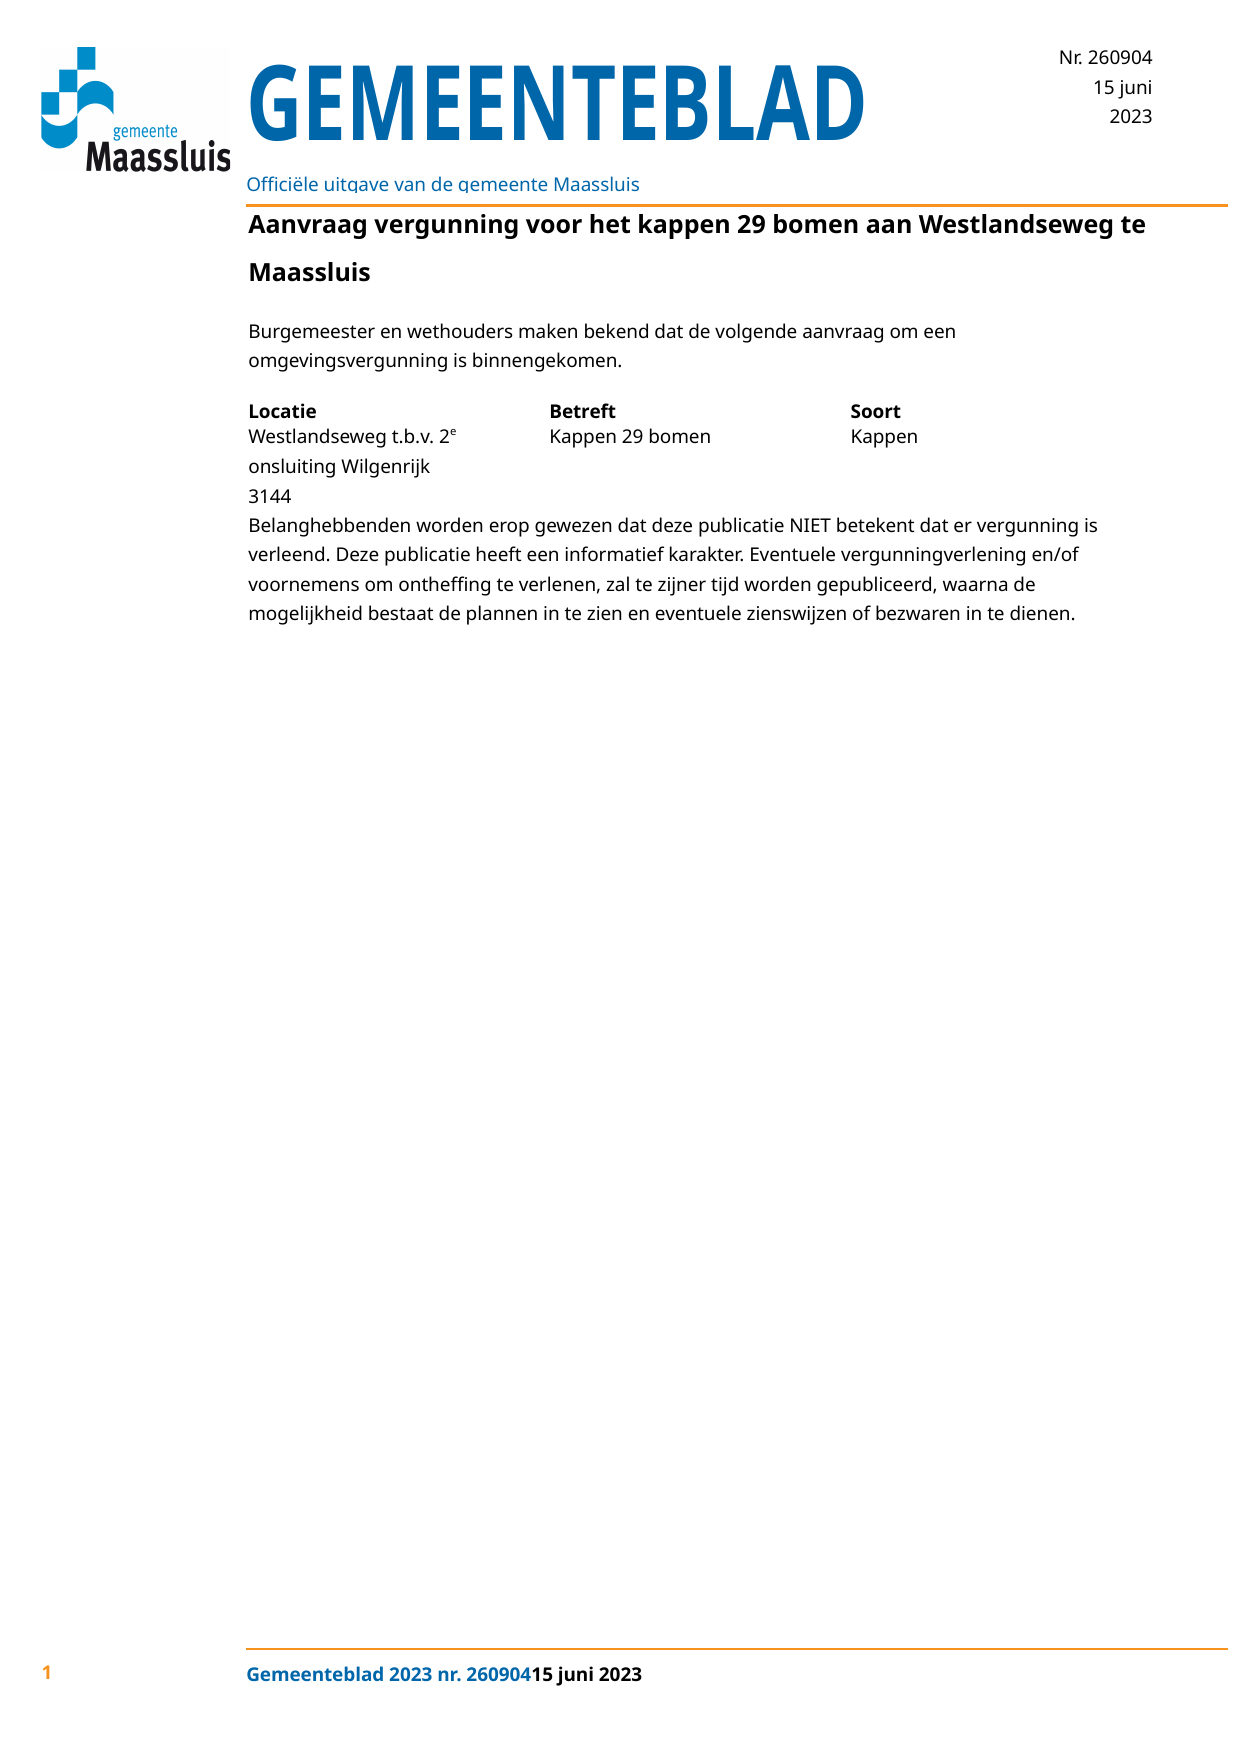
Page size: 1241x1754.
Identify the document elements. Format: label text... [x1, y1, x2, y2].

text Burgemeester en wethouders maken bekend dat de volgende aanvraag om een omgevingsvergunning is binnengekomen. [248, 318, 1152, 373]
table_cell Kappen 29 bomen [549, 424, 850, 509]
picture [41, 47, 231, 172]
table_header Soort [850, 398, 1152, 424]
text Aanvraag vergunning voor het kappen 29 bomen aan Westlandseweg te Maassluis [248, 207, 1152, 288]
picture [41, 47, 77, 92]
table_cell Westlandseweg t.b.v. 2e onsluiting Wilgenrijk 3144 [248, 424, 549, 509]
table_header Locatie [248, 398, 549, 424]
table_header Betreft [549, 398, 850, 424]
text Belanghebbenden worden erop gewezen dat deze publicatie NIET betekent dat er vergunning is verleend. Deze publicatie heeft een informatief karakter. Eventuele vergunningverlening en/of voornemens om ontheffing te verlenen, zal te zijner tijd worden gepubliceerd, waarna de mogelijkheid bestaat de plannen in te zien en eventuele zienswijzen of bezwaren in te dienen. [248, 512, 1152, 626]
table_cell Kappen [850, 424, 1152, 509]
